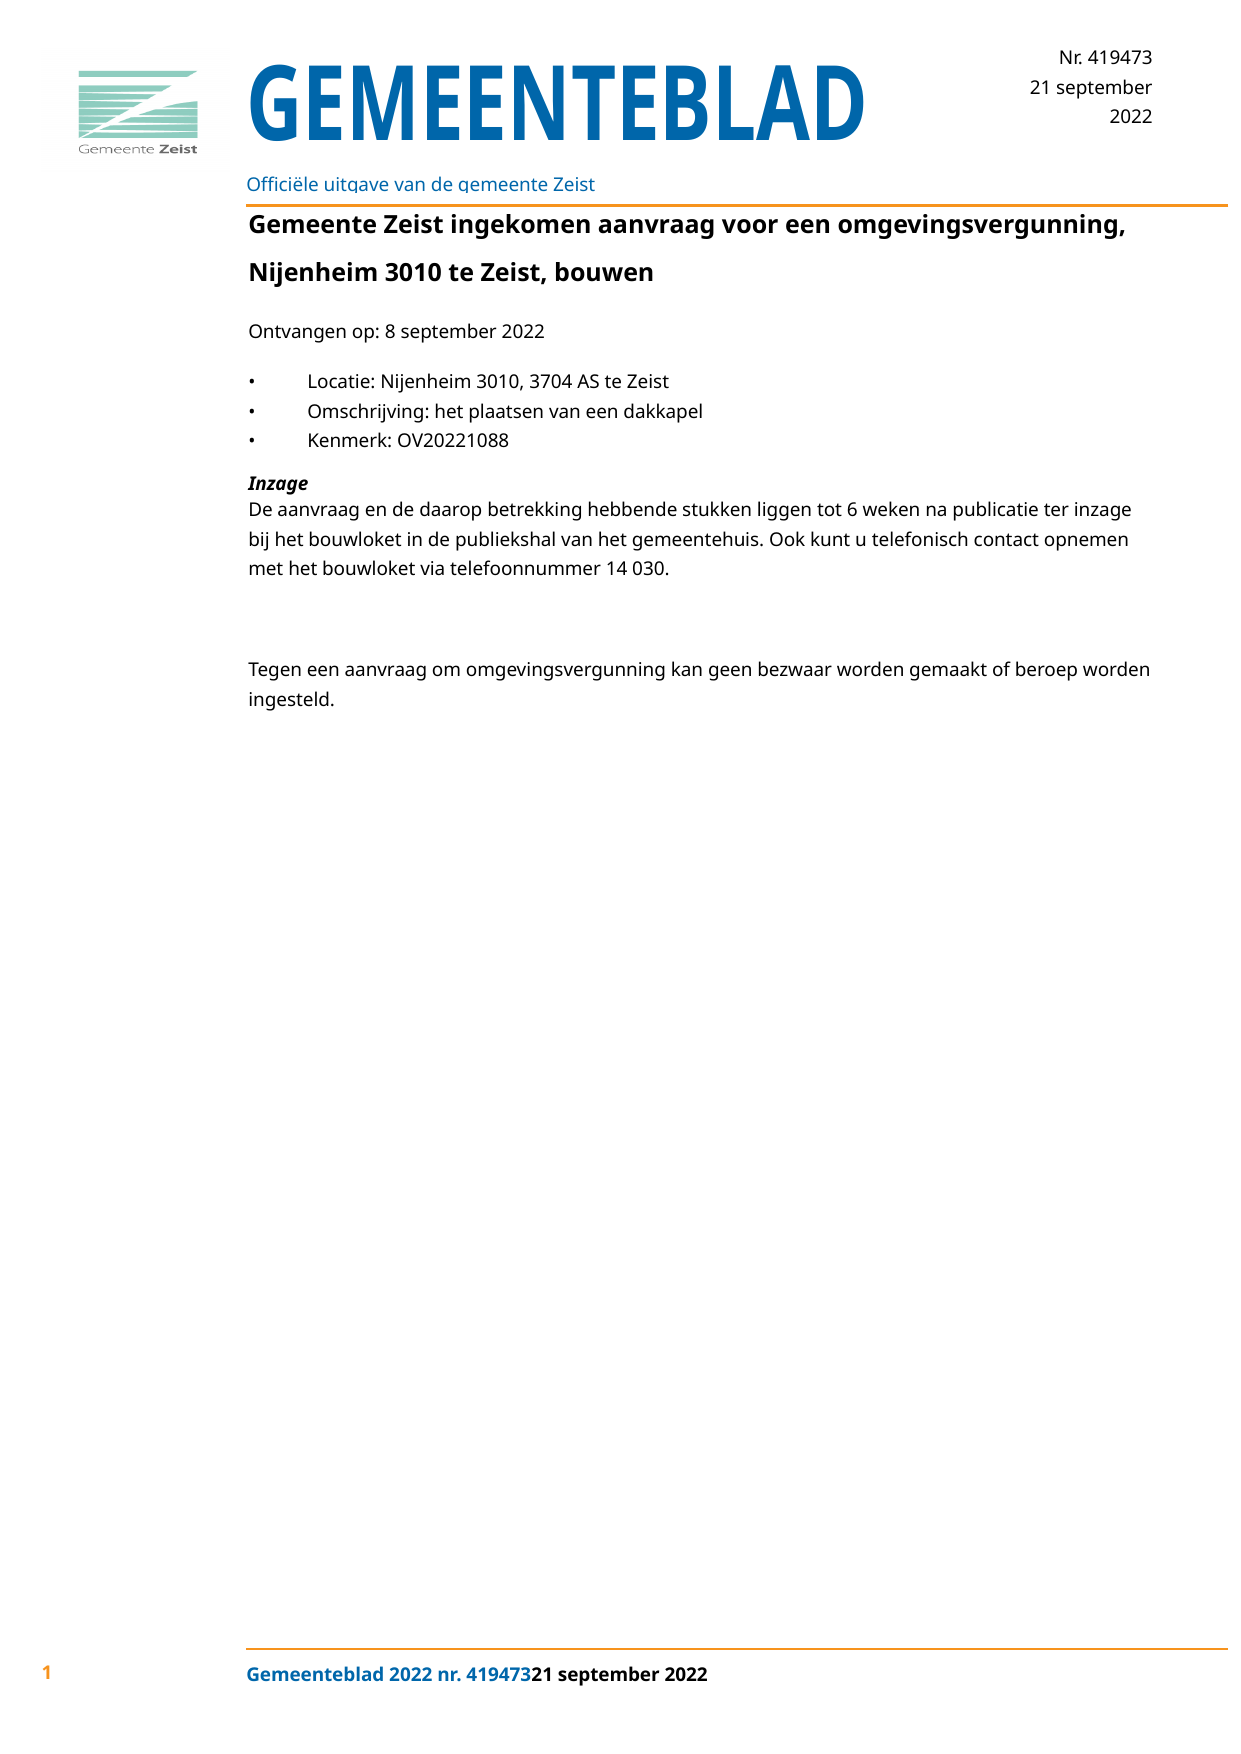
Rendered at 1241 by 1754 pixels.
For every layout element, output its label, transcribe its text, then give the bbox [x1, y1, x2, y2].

text De aanvraag en de daarop betrekking hebbende stukken liggen tot 6 weken na publicatie ter inzage bij het bouwloket in de publiekshal van het gemeentehuis. Ook kunt u telefonisch contact opnemen met het bouwloket via telefoonnummer 14 030. [248, 496, 1152, 581]
text Tegen een aanvraag om omgevingsvergunning kan geen bezwaar worden gemaakt of beroep worden ingesteld. [248, 656, 1152, 712]
list Omschrijving: het plaatsen van een dakkapel [248, 398, 1152, 424]
list Locatie: Nijenheim 3010, 3704 AS te Zeist [248, 368, 1152, 394]
text Gemeente Zeist ingekomen aanvraag voor een omgevingsvergunning, Nijenheim 3010 te Zeist, bouwen [248, 207, 1152, 288]
picture [41, 47, 231, 172]
list Kenmerk: OV20221088 [248, 427, 1152, 453]
text Inzage [248, 471, 1152, 496]
text Ontvangen op: 8 september 2022 [248, 318, 1152, 344]
